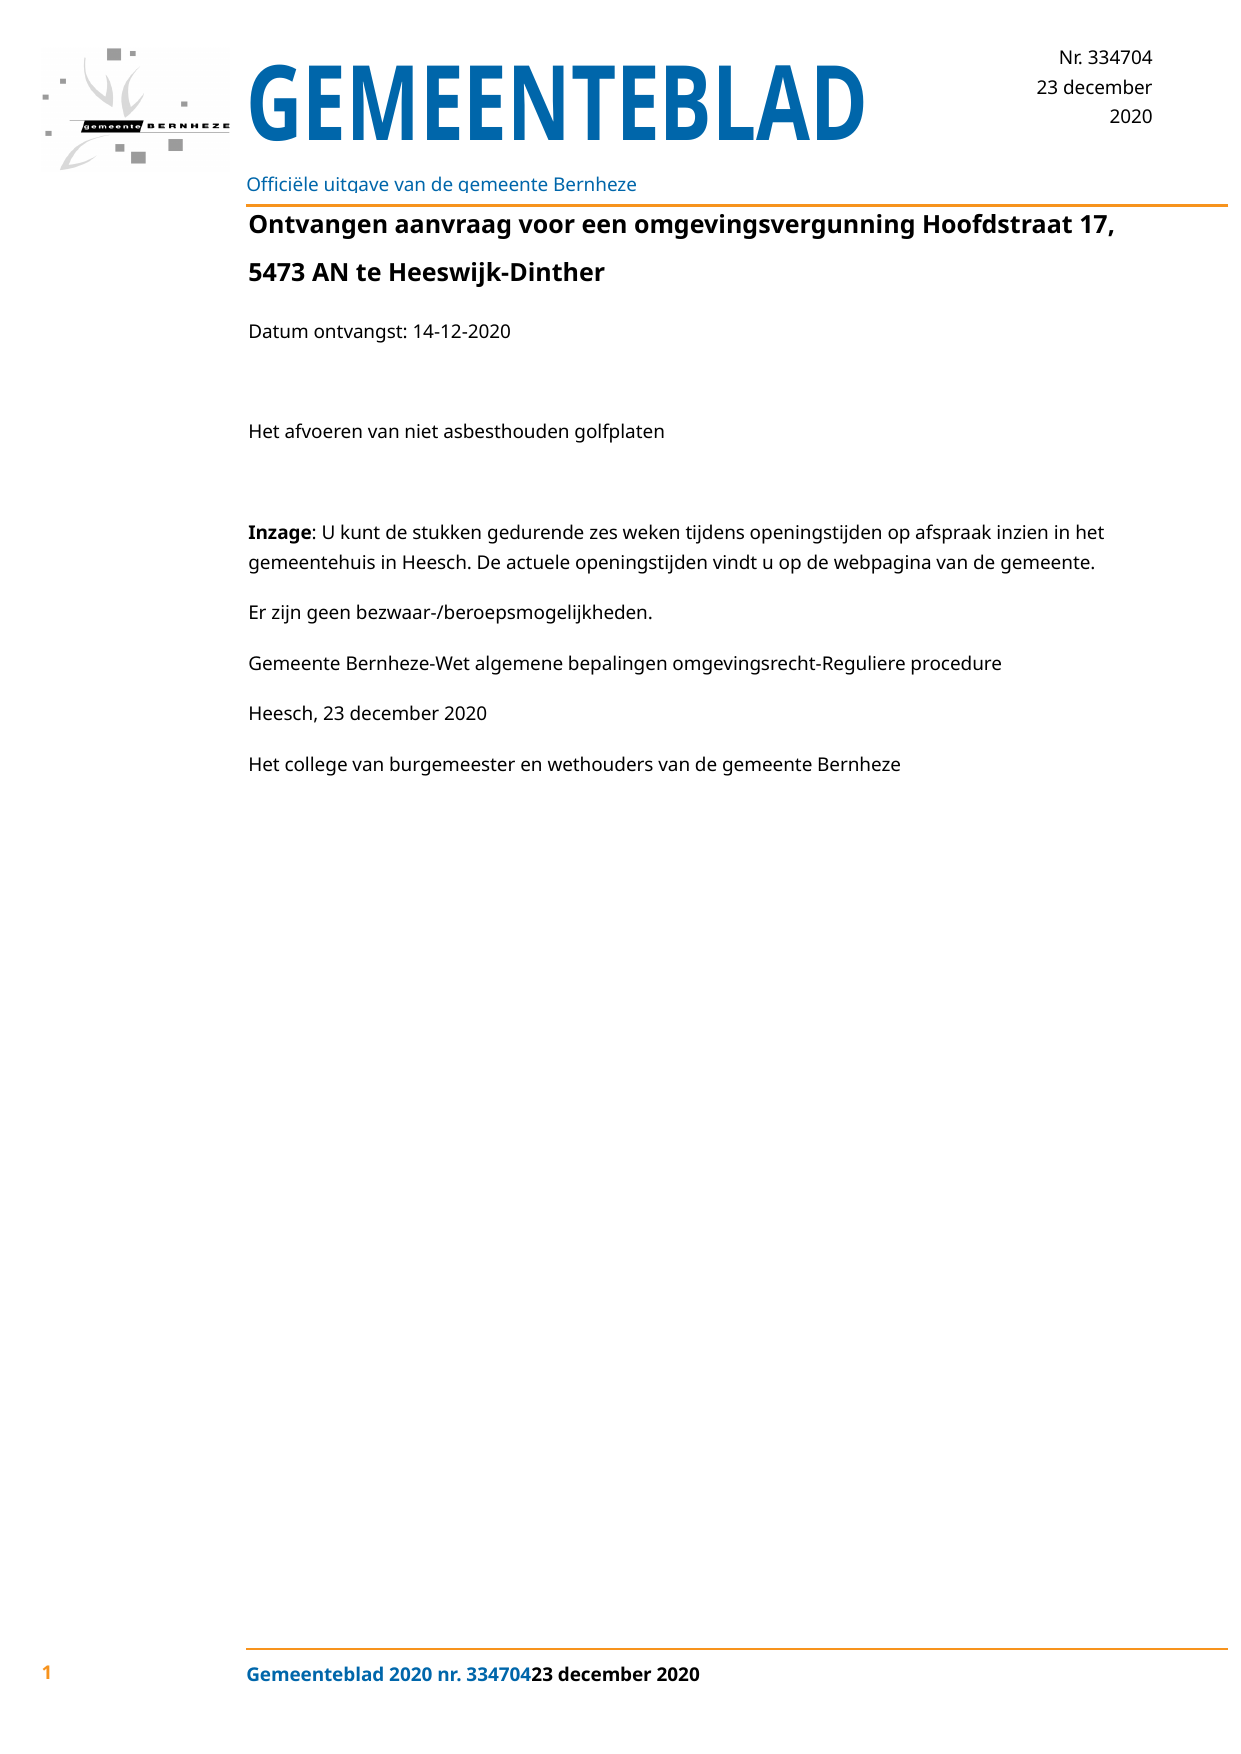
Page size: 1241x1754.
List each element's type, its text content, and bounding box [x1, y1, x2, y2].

picture [41, 47, 231, 172]
text Er zijn geen bezwaar-/beroepsmogelijkheden. [248, 599, 1152, 625]
text Het college van burgemeester en wethouders van de gemeente Bernheze [248, 751, 1152, 777]
text Inzage: U kunt de stukken gedurende zes weken tijdens openingstijden op afspraak inzien in het gemeentehuis in Heesch. De actuele openingstijden vindt u op de webpagina van de gemeente. [248, 519, 1152, 575]
text Heesch, 23 december 2020 [248, 700, 1152, 726]
text Datum ontvangst: 14-12-2020 [248, 318, 1152, 344]
text Het afvoeren van niet asbesthouden golfplaten [248, 419, 1152, 444]
text Gemeente Bernheze-Wet algemene bepalingen omgevingsrecht-Reguliere procedure [248, 650, 1152, 676]
text Ontvangen aanvraag voor een omgevingsvergunning Hoofdstraat 17, 5473 AN te Heeswijk-Dinther [248, 207, 1152, 288]
